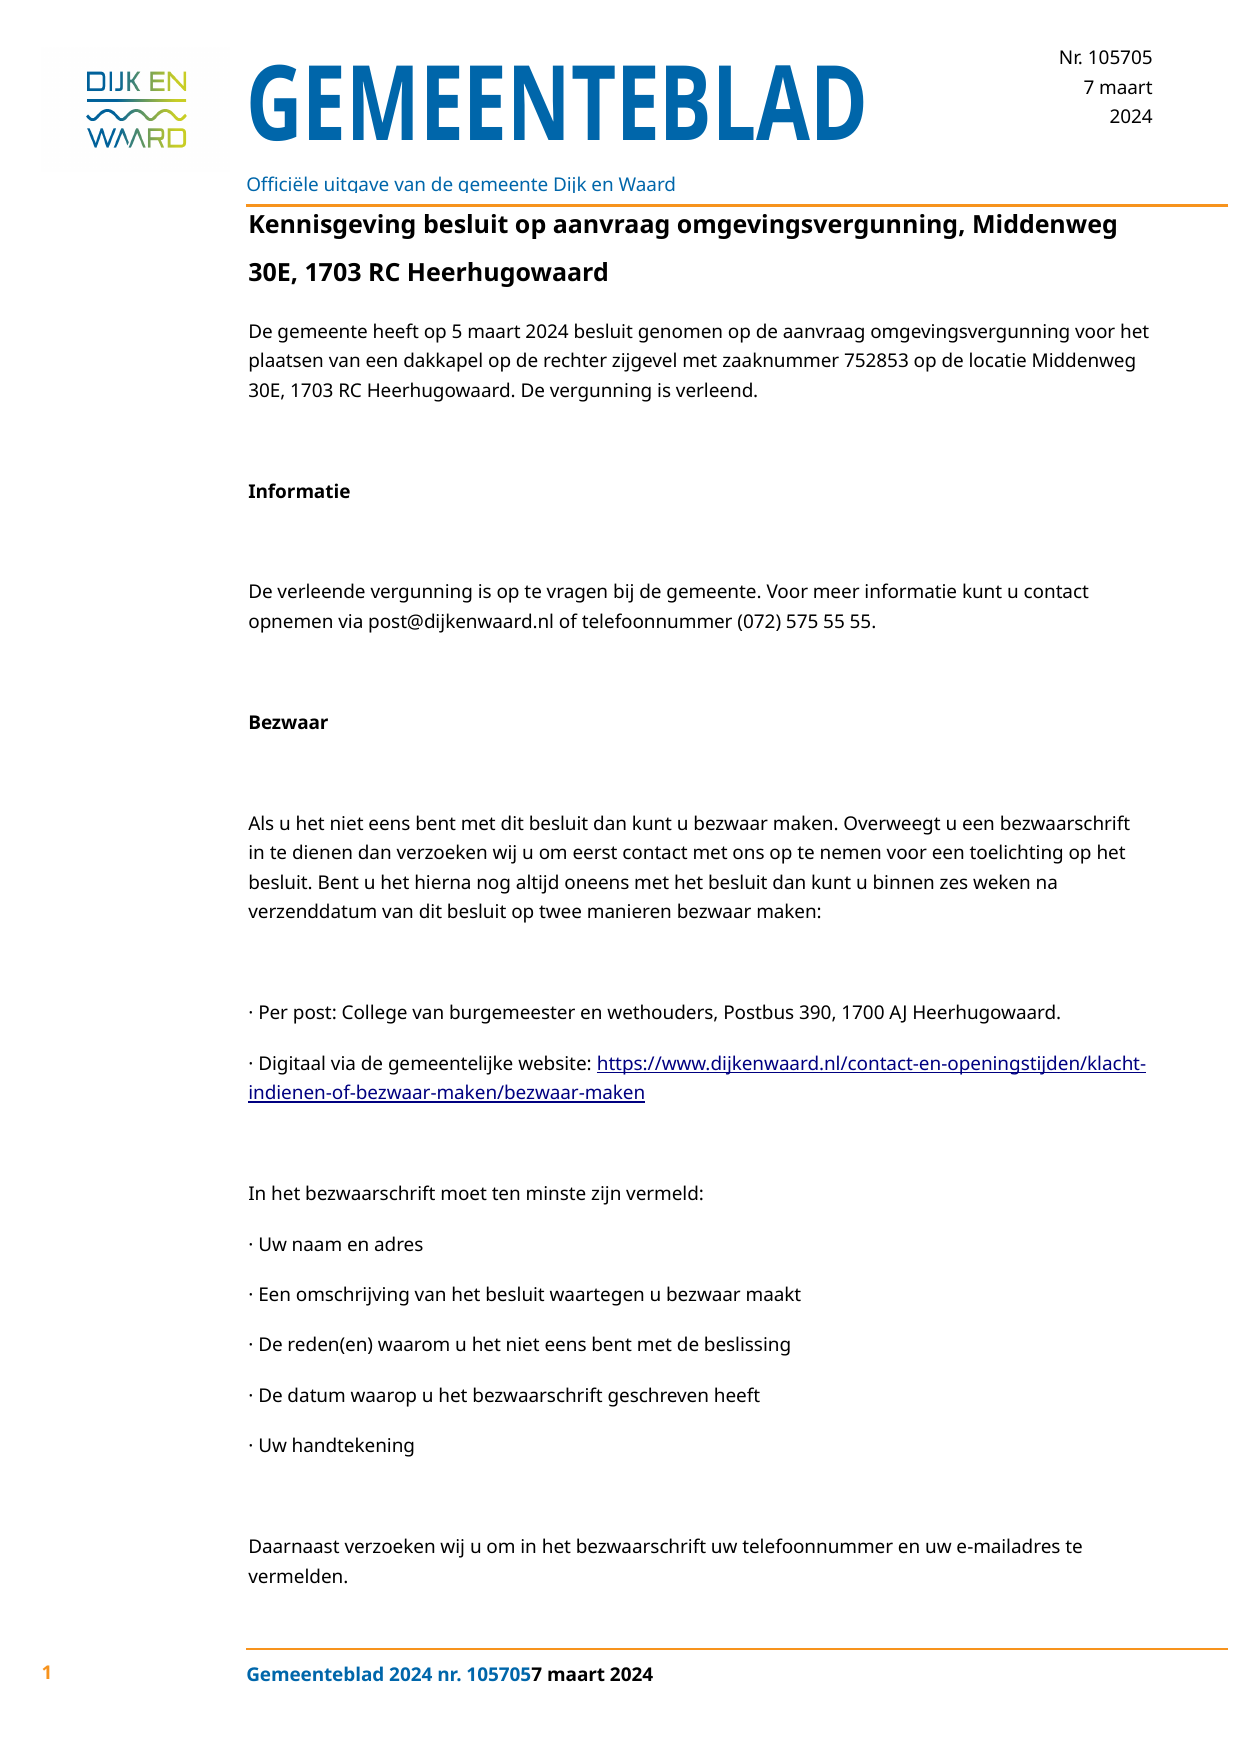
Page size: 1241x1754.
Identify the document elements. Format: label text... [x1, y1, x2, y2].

text De verleende vergunning is op te vragen bij de gemeente. Voor meer informatie kunt u contact opnemen via post@dijkenwaard.nl of telefoonnummer (072) 575 55 55. [248, 579, 1152, 634]
text · Per post: College van burgemeester en wethouders, Postbus 390, 1700 AJ Heerhugowaard. [248, 999, 1152, 1025]
text Bezwaar [248, 709, 1152, 735]
text Als u het niet eens bent met dit besluit dan kunt u bezwaar maken. Overweegt u een bezwaarschrift in te dienen dan verzoeken wij u om eerst contact met ons op te nemen voor een toelichting op het besluit. Bent u het hierna nog altijd oneens met het besluit dan kunt u binnen zes weken na verzenddatum van dit besluit op twee manieren bezwaar maken: [248, 810, 1152, 924]
text · Digitaal via de gemeentelijke website: https://www.dijkenwaard.nl/contact-en-openingstijden/klacht-indienen-of-bezwaar-maken/bezwaar-maken [248, 1050, 1152, 1105]
text · Een omschrijving van het besluit waartegen u bezwaar maakt [248, 1281, 1152, 1307]
text In het bezwaarschrift moet ten minste zijn vermeld: [248, 1180, 1152, 1206]
text · Uw handtekening [248, 1432, 1152, 1458]
text De gemeente heeft op 5 maart 2024 besluit genomen op de aanvraag omgevingsvergunning voor het plaatsen van een dakkapel op de rechter zijgevel met zaaknummer 752853 op de locatie Middenweg 30E, 1703 RC Heerhugowaard. De vergunning is verleend. [248, 318, 1152, 403]
text · De datum waarop u het bezwaarschrift geschreven heeft [248, 1382, 1152, 1408]
picture [41, 47, 231, 172]
text · De reden(en) waarom u het niet eens bent met de beslissing [248, 1332, 1152, 1357]
text Daarnaast verzoeken wij u om in het bezwaarschrift uw telefoonnummer en uw e-mailadres te vermelden. [248, 1533, 1152, 1589]
text Kennisgeving besluit op aanvraag omgevingsvergunning, Middenweg 30E, 1703 RC Heerhugowaard [248, 207, 1152, 288]
text Informatie [248, 478, 1152, 504]
text · Uw naam en adres [248, 1231, 1152, 1257]
